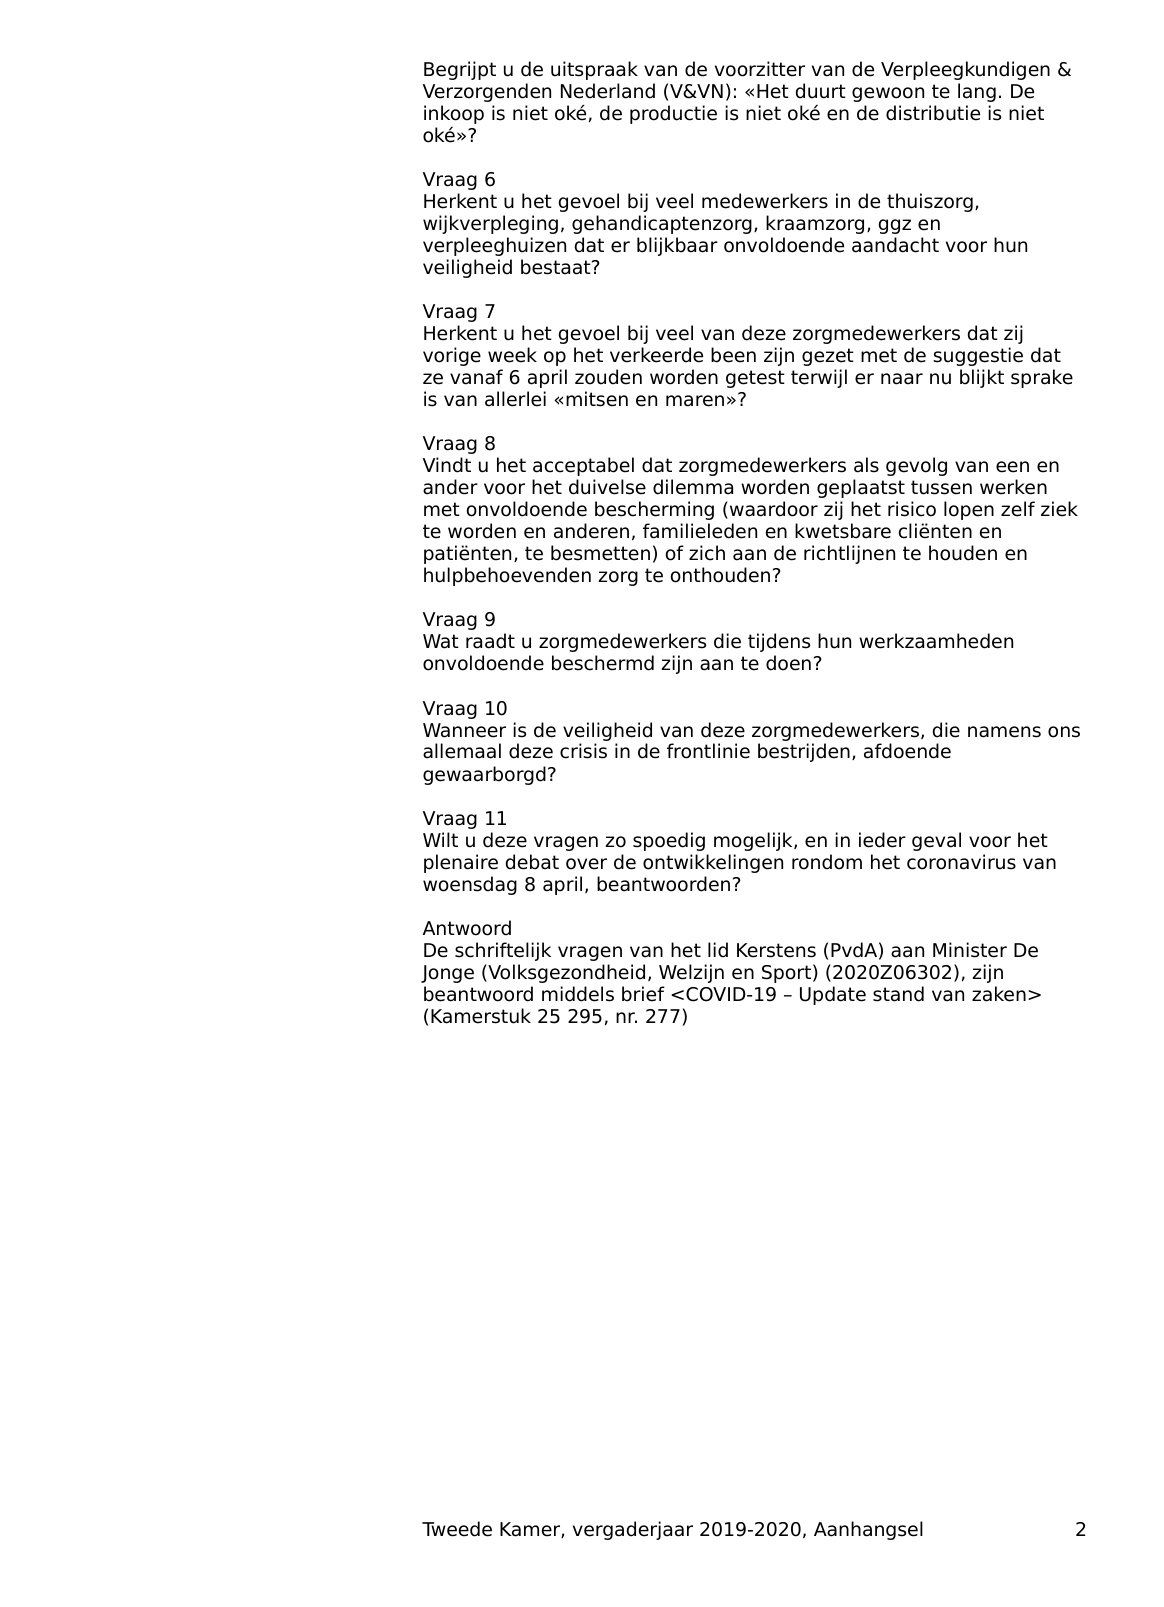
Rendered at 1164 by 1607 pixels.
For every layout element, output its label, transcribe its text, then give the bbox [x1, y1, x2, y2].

text Herkent u het gevoel bij veel medewerkers in de thuiszorg, wijkverpleging, gehandicaptenzorg, kraamzorg, ggz en verpleeghuizen dat er blijkbaar onvoldoende aandacht voor hun veiligheid bestaat? [422, 191, 1087, 279]
text Vraag 6 [422, 169, 1087, 191]
text Vraag 10 [422, 697, 1087, 719]
text Vraag 8 [422, 433, 1087, 455]
text De schriftelijk vragen van het lid Kerstens (PvdA) aan Minister De Jonge (Volksgezondheid, Welzijn en Sport) (2020Z06302), zijn beantwoord middels brief <COVID-19 – Update stand van zaken> (Kamerstuk 25 295, nr. 277) [422, 940, 1087, 1028]
text Vraag 9 [422, 609, 1087, 631]
text Begrijpt u de uitspraak van de voorzitter van de Verpleegkundigen & Verzorgenden Nederland (V&VN): «Het duurt gewoon te lang. De inkoop is niet oké, de productie is niet oké en de distributie is niet oké»? [422, 59, 1087, 147]
text Wanneer is de veiligheid van deze zorgmedewerkers, die namens ons allemaal deze crisis in de frontlinie bestrijden, afdoende gewaarborgd? [422, 719, 1087, 785]
text Wilt u deze vragen zo spoedig mogelijk, en in ieder geval voor het plenaire debat over de ontwikkelingen rondom het coronavirus van woensdag 8 april, beantwoorden? [422, 829, 1087, 896]
text Antwoord [422, 918, 1087, 940]
text Vindt u het acceptabel dat zorgmedewerkers als gevolg van een en ander voor het duivelse dilemma worden geplaatst tussen werken met onvoldoende bescherming (waardoor zij het risico lopen zelf ziek te worden en anderen, familieleden en kwetsbare cliënten en patiënten, te besmetten) of zich aan de richtlijnen te houden en hulpbehoevenden zorg te onthouden? [422, 455, 1087, 587]
text Wat raadt u zorgmedewerkers die tijdens hun werkzaamheden onvoldoende beschermd zijn aan te doen? [422, 631, 1087, 675]
text Vraag 7 [422, 301, 1087, 323]
text Herkent u het gevoel bij veel van deze zorgmedewerkers dat zij vorige week op het verkeerde been zijn gezet met de suggestie dat ze vanaf 6 april zouden worden getest terwijl er naar nu blijkt sprake is van allerlei «mitsen en maren»? [422, 323, 1087, 411]
text Vraag 11 [422, 808, 1087, 829]
